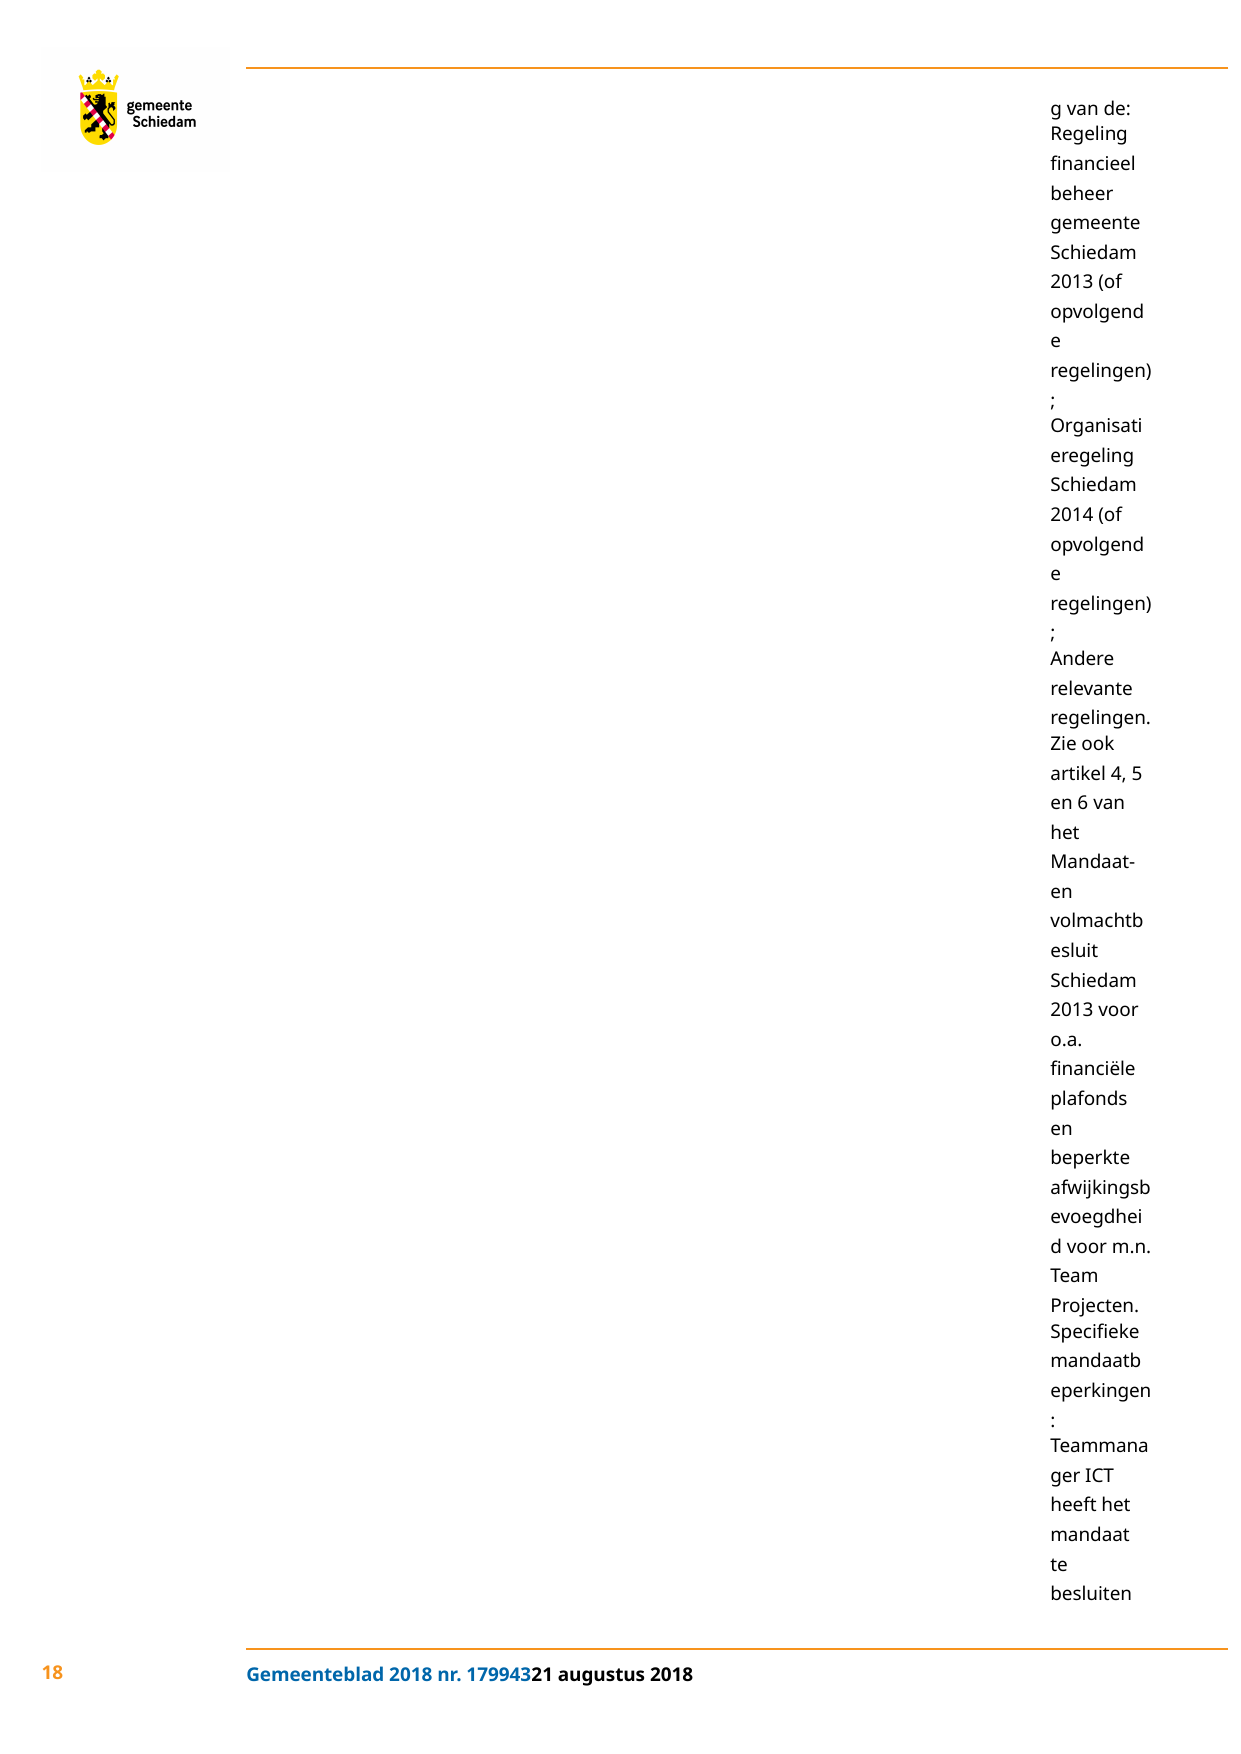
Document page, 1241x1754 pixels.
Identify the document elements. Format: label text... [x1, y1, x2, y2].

table_cell [900, 1318, 975, 1432]
table_cell [824, 1433, 899, 1606]
table_cell [824, 95, 899, 121]
table_cell [661, 1433, 736, 1606]
table_cell [248, 1318, 323, 1432]
table_cell [736, 121, 824, 412]
table_cell [824, 1318, 899, 1432]
table_cell [824, 645, 899, 730]
table_cell [900, 413, 975, 645]
table_cell [900, 95, 975, 121]
table_cell [248, 730, 323, 1318]
table_cell [248, 413, 323, 645]
table_cell Teammanager ICT heeft het mandaat te besluiten [1050, 1433, 1152, 1606]
table_cell g van de: [1050, 95, 1152, 121]
table_cell [661, 730, 736, 1318]
table_cell [323, 645, 661, 730]
table_cell [661, 95, 736, 121]
table_cell [975, 1318, 1050, 1432]
table_cell [900, 121, 975, 412]
table_cell [736, 95, 824, 121]
table_cell [661, 1318, 736, 1432]
table_cell [323, 121, 661, 412]
table_cell [900, 645, 975, 730]
table_cell [736, 1318, 824, 1432]
table_cell [736, 413, 824, 645]
table_cell [323, 95, 661, 121]
table_cell Organisatieregeling Schiedam 2014 (of opvolgende regelingen); [1050, 413, 1152, 645]
table_cell [736, 645, 824, 730]
table_cell Regeling financieel beheer gemeente Schiedam 2013 (of opvolgende regelingen); [1050, 121, 1152, 412]
table_cell [661, 645, 736, 730]
table_cell Zie ook artikel 4, 5 en 6 van het Mandaat- en volmachtbesluit Schiedam 2013 voor o.a. financiële plafonds en beperkte afwijkingsbevoegdheid voor m.n. Team Projecten. [1050, 730, 1152, 1318]
table_cell [736, 1433, 824, 1606]
table_cell Andere relevante regelingen. [1050, 645, 1152, 730]
table_cell [661, 413, 736, 645]
table_cell [975, 121, 1050, 412]
table_cell [736, 730, 824, 1318]
table_cell [248, 645, 323, 730]
table_cell [975, 95, 1050, 121]
picture [41, 47, 231, 172]
table_cell [975, 413, 1050, 645]
table_cell [975, 730, 1050, 1318]
table_cell [248, 1433, 323, 1606]
table_cell [900, 730, 975, 1318]
table_cell [248, 95, 323, 121]
table_cell [323, 413, 661, 645]
table_cell [323, 730, 661, 1318]
table_cell [248, 121, 323, 412]
table_cell [323, 1318, 661, 1432]
table_cell [661, 121, 736, 412]
table_cell [824, 121, 899, 412]
table_cell [323, 1433, 661, 1606]
table_cell Specifieke mandaatbeperkingen: [1050, 1318, 1152, 1432]
table_cell [824, 413, 899, 645]
table_cell [975, 1433, 1050, 1606]
table_cell [975, 645, 1050, 730]
table_cell [900, 1433, 975, 1606]
table_cell [824, 730, 899, 1318]
